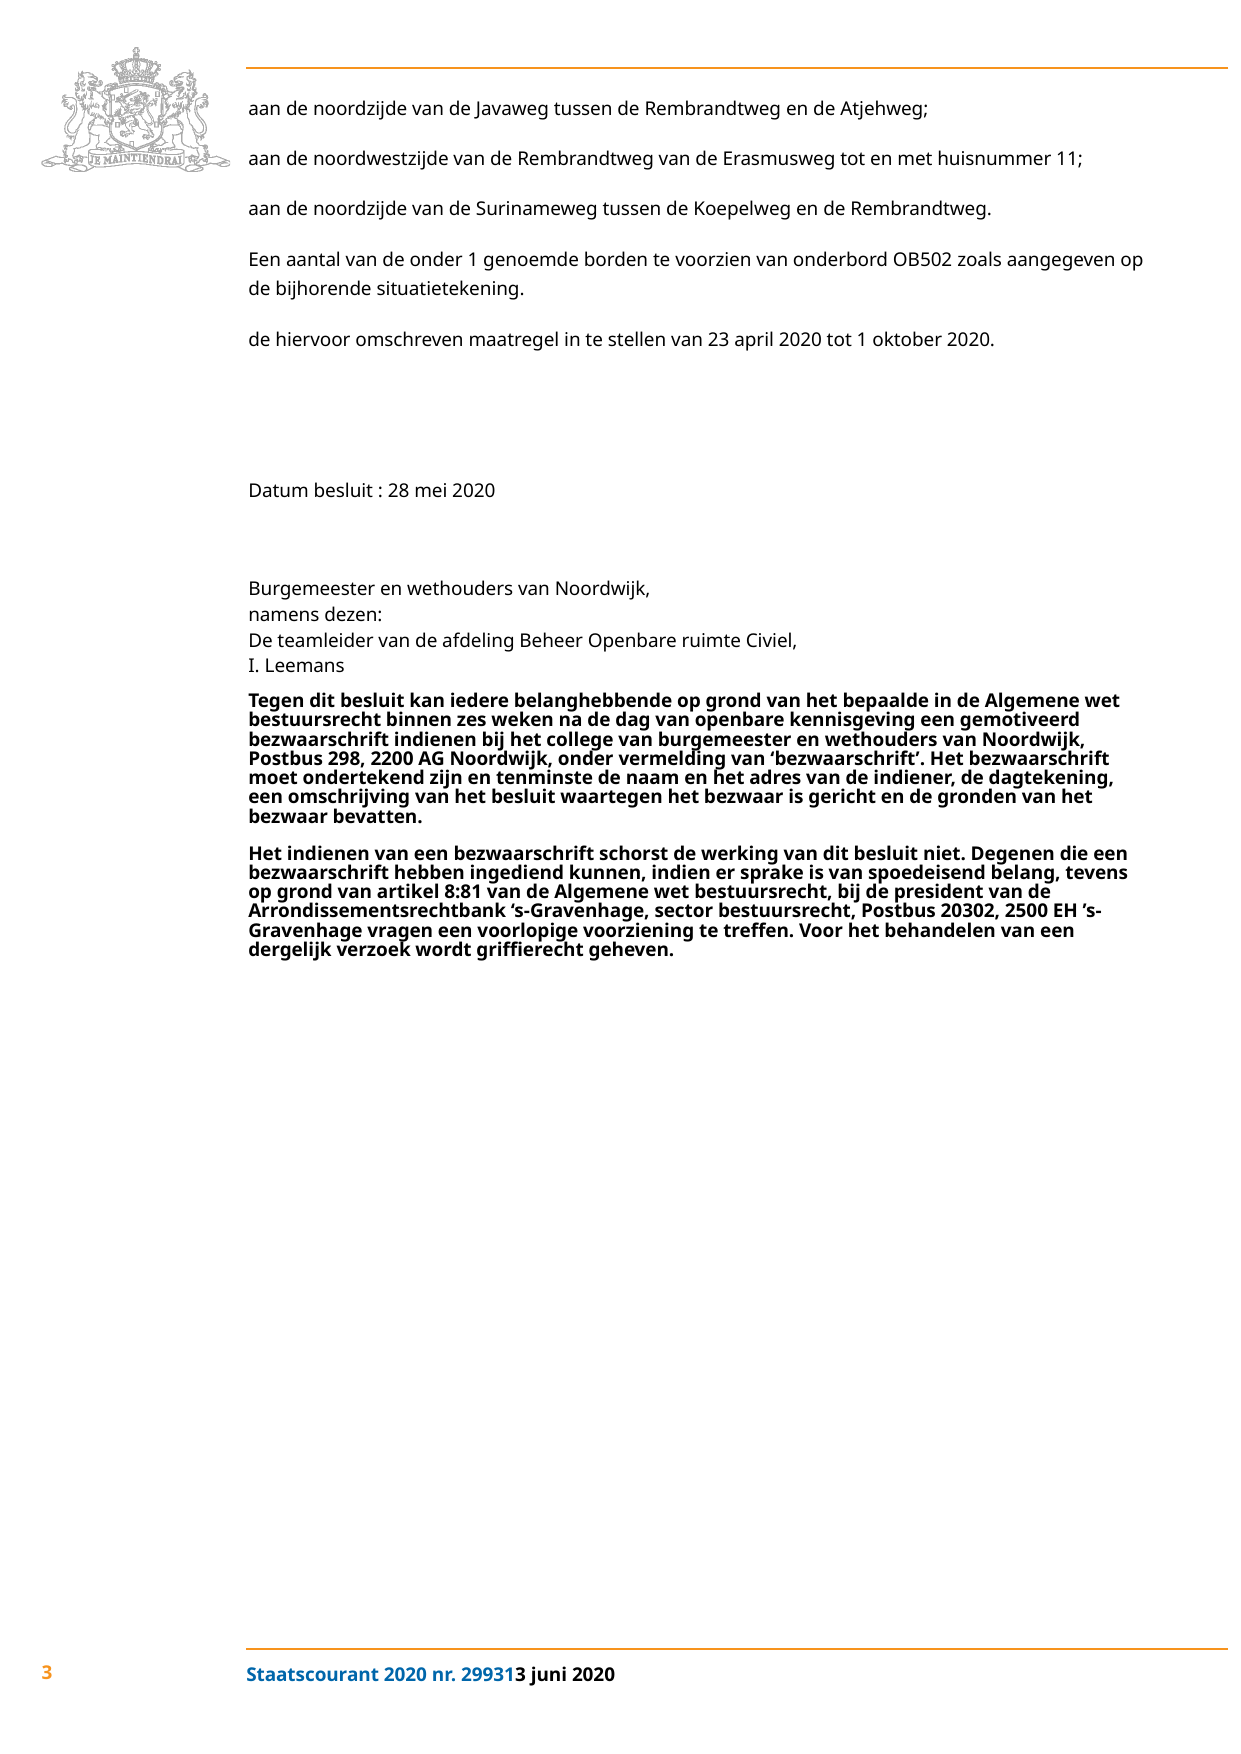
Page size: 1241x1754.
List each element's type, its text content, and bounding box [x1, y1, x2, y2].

text De teamleider van de afdeling Beheer Openbare ruimte Civiel, [248, 627, 1152, 653]
text I. Leemans [248, 653, 1152, 678]
text namens dezen: [248, 601, 1152, 627]
picture [41, 47, 231, 172]
text de hiervoor omschreven maatregel in te stellen van 23 april 2020 tot 1 oktober 2020. [248, 326, 1152, 352]
text Burgemeester en wethouders van Noordwijk, [248, 576, 1152, 601]
text aan de noordzijde van de Javaweg tussen de Rembrandtweg en de Atjehweg; [248, 95, 1152, 121]
text Datum besluit : 28 mei 2020 [248, 477, 1152, 503]
text Tegen dit besluit kan iedere belanghebbende op grond van het bepaalde in de Algemene wet bestuursrecht binnen zes weken na de dag van openbare kennisgeving een gemotiveerd bezwaarschrift indienen bij het college van burgemeester en wethouders van Noordwijk, Postbus 298, 2200 AG Noordwijk, onder vermelding van ‘bezwaarschrift’. Het bezwaarschrift moet ondertekend zijn en tenminste de naam en het adres van de indiener, de dagtekening, een omschrijving van het besluit waartegen het bezwaar is gericht en de gronden van het bezwaar bevatten. [248, 692, 1152, 827]
text aan de noordzijde van de Surinameweg tussen de Koepelweg en de Rembrandtweg. [248, 196, 1152, 221]
text aan de noordwestzijde van de Rembrandtweg van de Erasmusweg tot en met huisnummer 11; [248, 145, 1152, 171]
text Het indienen van een bezwaarschrift schorst de werking van dit besluit niet. Degenen die een bezwaarschrift hebben ingediend kunnen, indien er sprake is van spoedeisend belang, tevens op grond van artikel 8:81 van de Algemene wet bestuursrecht, bij de president van de Arrondissementsrechtbank ‘s-Gravenhage, sector bestuursrecht, Postbus 20302, 2500 EH ’s-Gravenhage vragen een voorlopige voorziening te treffen. Voor het behandelen van een dergelijk verzoek wordt griffierecht geheven. [248, 845, 1152, 960]
text Een aantal van de onder 1 genoemde borden te voorzien van onderbord OB502 zoals aangegeven op de bijhorende situatietekening. [248, 246, 1152, 301]
